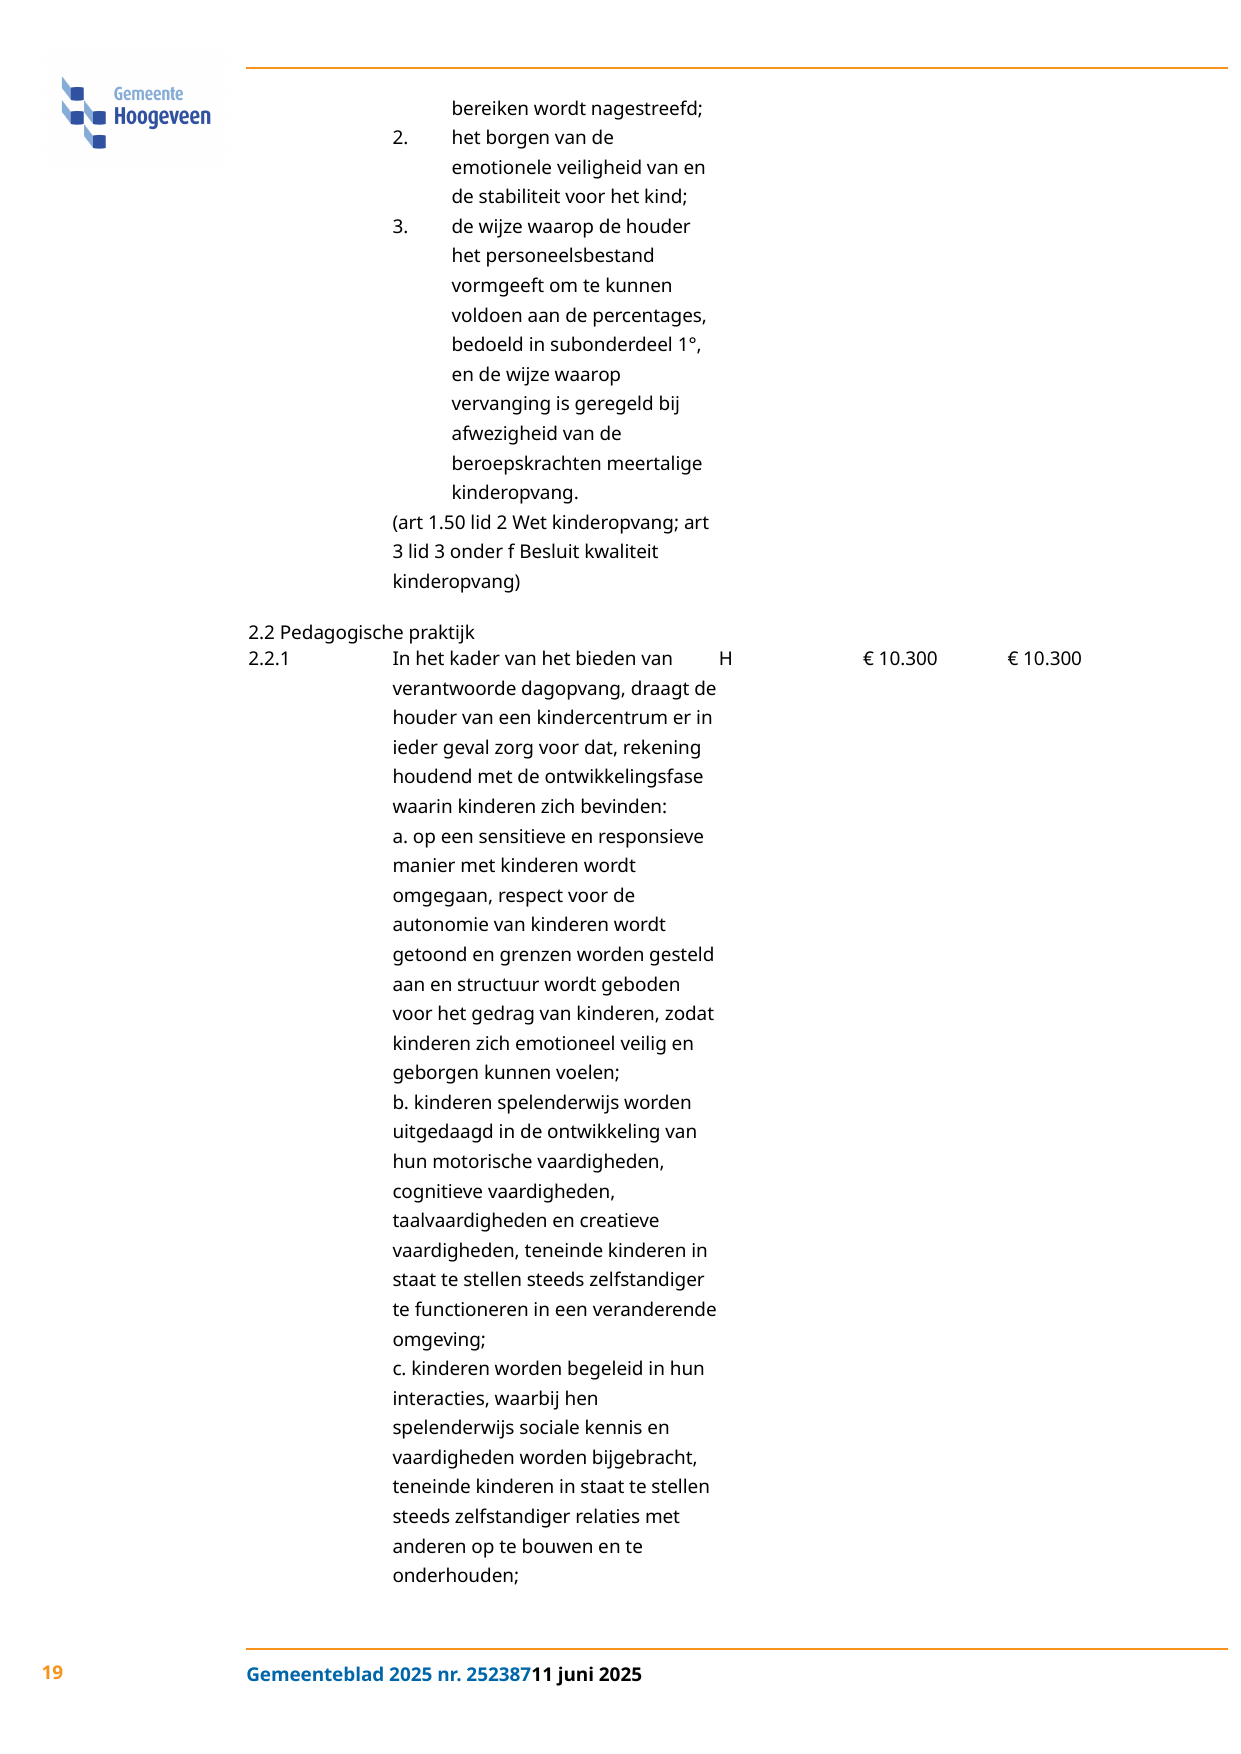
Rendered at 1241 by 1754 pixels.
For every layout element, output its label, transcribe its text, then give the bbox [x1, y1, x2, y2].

table_cell 2.2 Pedagogische praktijk [248, 620, 1152, 645]
table_cell [248, 594, 392, 619]
picture [41, 47, 231, 172]
table_cell In het kader van het bieden van verantwoorde dagopvang, draagt de houder van een kindercentrum er in ieder geval zorg voor dat, rekening houdend met de ontwikkelingsfase waarin kinderen zich bevinden: a. op een sensitieve en responsieve manier met kinderen wordt omgegaan, respect voor de autonomie van kinderen wordt getoond en grenzen worden gesteld aan en structuur wordt geboden voor het gedrag van kinderen, zodat kinderen zich emotioneel veilig en geborgen kunnen voelen; b. kinderen spelenderwijs worden uitgedaagd in de ontwikkeling van hun motorische vaardigheden, cognitieve vaardigheden, taalvaardigheden en creatieve vaardigheden, teneinde kinderen in staat te stellen steeds zelfstandiger te functioneren in een veranderende omgeving; c. kinderen worden begeleid in hun interacties, waarbij hen spelenderwijs sociale kennis en vaardigheden worden bijgebracht, teneinde kinderen in staat te stellen steeds zelfstandiger relaties met anderen op te bouwen en te onderhouden; [392, 645, 719, 1588]
table_cell € 10.300 [863, 645, 1007, 1588]
table_cell H [719, 645, 863, 1588]
table_cell 2.2.1 [248, 645, 392, 1588]
table_header [719, 95, 863, 594]
table_header [248, 95, 392, 594]
table_header [1007, 95, 1152, 594]
table_header [863, 95, 1007, 594]
table_cell [863, 594, 1007, 619]
table_cell [392, 594, 719, 619]
table_cell € 10.300 [1007, 645, 1152, 1588]
table_header bereiken wordt nagestreefd; het borgen van de emotionele veiligheid van en de stabiliteit voor het kind; de wijze waarop de houder het personeelsbestand vormgeeft om te kunnen voldoen aan de percentages, bedoeld in subonderdeel 1°, en de wijze waarop vervanging is geregeld bij afwezigheid van de beroepskrachten meertalige kinderopvang. (art 1.50 lid 2 Wet kinderopvang; art 3 lid 3 onder f Besluit kwaliteit kinderopvang) [392, 95, 719, 594]
table_cell [719, 594, 863, 619]
table_cell [1007, 594, 1152, 619]
